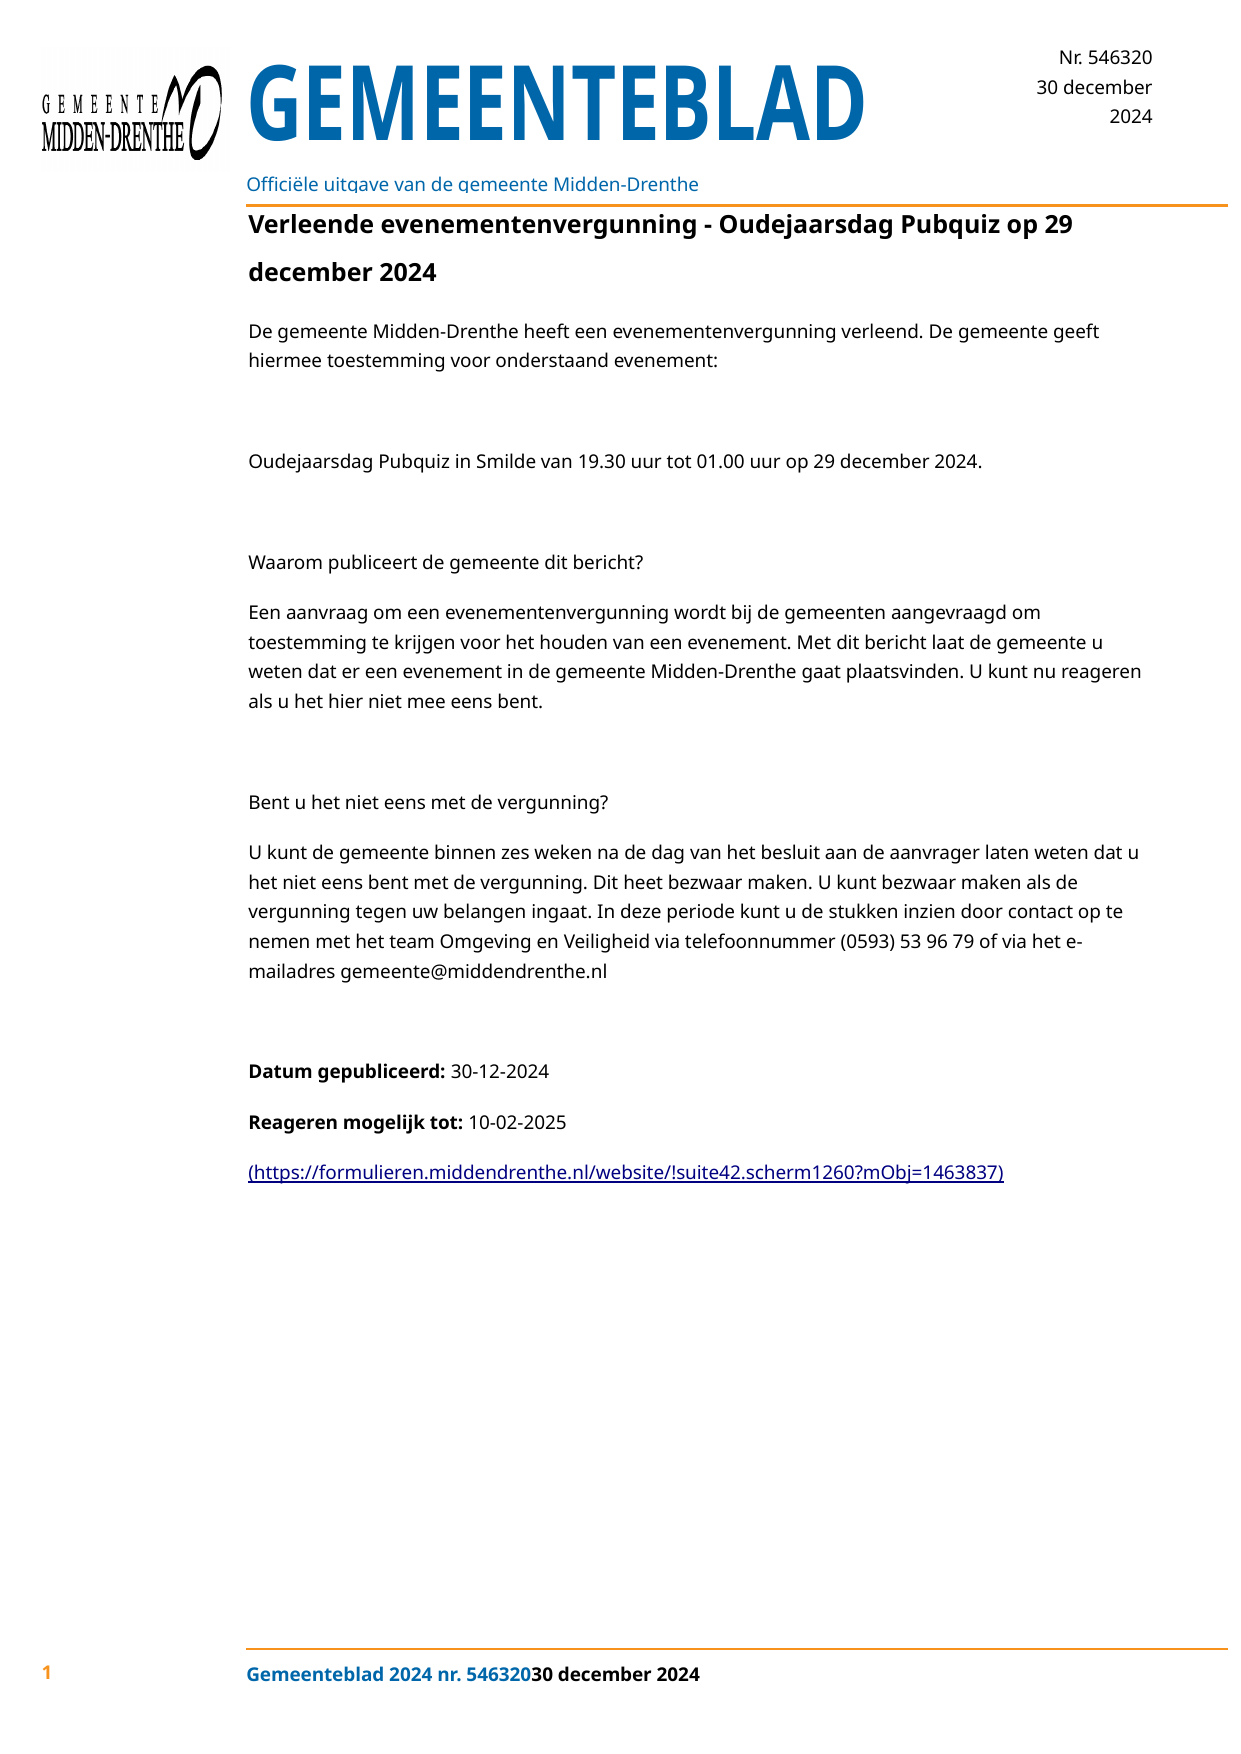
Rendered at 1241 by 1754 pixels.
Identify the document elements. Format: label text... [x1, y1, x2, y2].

text (https://formulieren.middendrenthe.nl/website/!suite42.scherm1260?mObj=1463837) [248, 1159, 1152, 1185]
text Datum gepubliceerd: 30-12-2024 [248, 1059, 1152, 1084]
text Verleende evenementenvergunning - Oudejaarsdag Pubquiz op 29 december 2024 [248, 207, 1152, 288]
picture [41, 47, 231, 172]
text Bent u het niet eens met de vergunning? [248, 789, 1152, 815]
text De gemeente Midden-Drenthe heeft een evenementenvergunning verleend. De gemeente geeft hiermee toestemming voor onderstaand evenement: [248, 318, 1152, 373]
text Oudejaarsdag Pubquiz in Smilde van 19.30 uur tot 01.00 uur op 29 december 2024. [248, 448, 1152, 474]
text Waarom publiceert de gemeente dit bericht? [248, 549, 1152, 575]
text Een aanvraag om een evenementenvergunning wordt bij de gemeenten aangevraagd om toestemming te krijgen voor het houden van een evenement. Met dit bericht laat de gemeente u weten dat er een evenement in de gemeente Midden-Drenthe gaat plaatsvinden. U kunt nu reageren als u het hier niet mee eens bent. [248, 599, 1152, 714]
text Reageren mogelijk tot: 10-02-2025 [248, 1109, 1152, 1135]
text U kunt de gemeente binnen zes weken na de dag van het besluit aan de aanvrager laten weten dat u het niet eens bent met de vergunning. Dit heet bezwaar maken. U kunt bezwaar maken als de vergunning tegen uw belangen ingaat. In deze periode kunt u de stukken inzien door contact op te nemen met het team Omgeving en Veiligheid via telefoonnummer (0593) 53 96 79 of via het e-mailadres gemeente@middendrenthe.nl [248, 839, 1152, 984]
